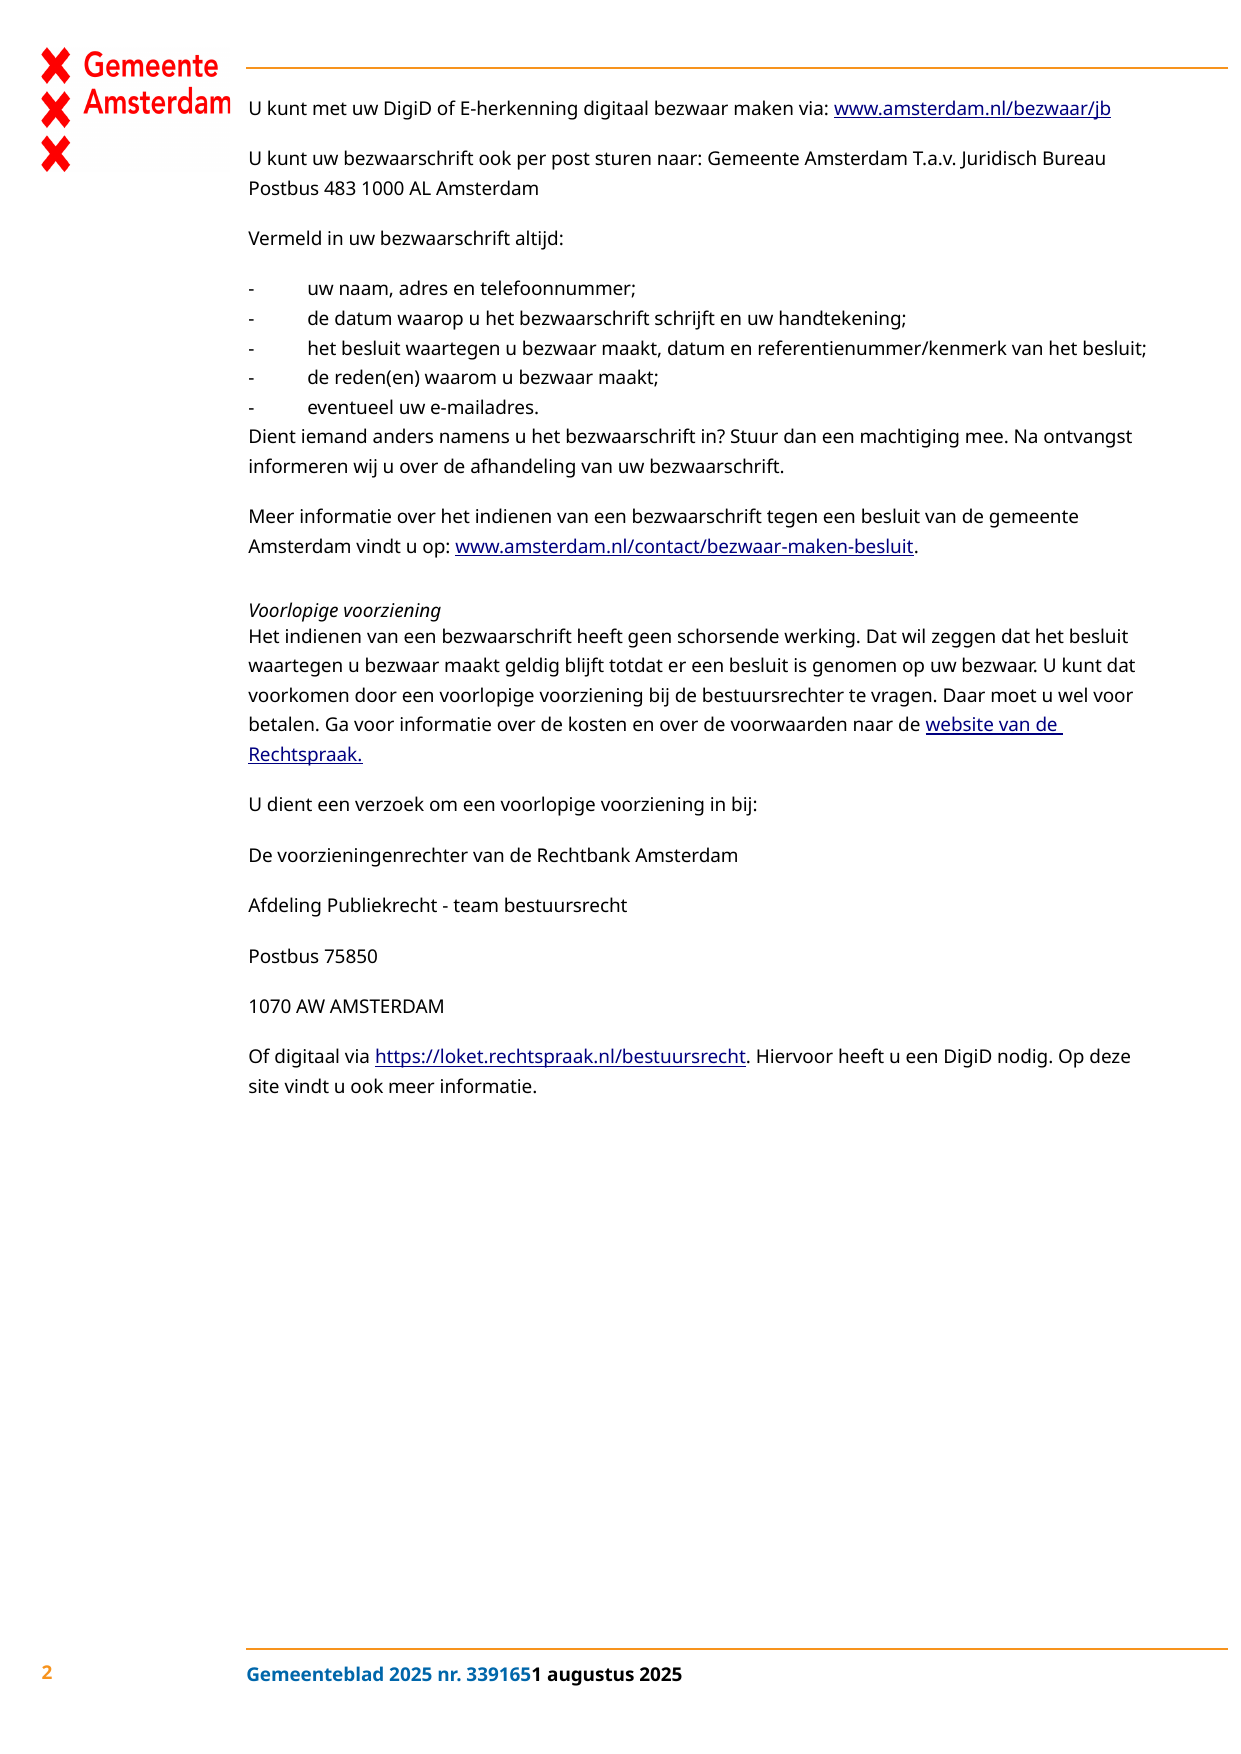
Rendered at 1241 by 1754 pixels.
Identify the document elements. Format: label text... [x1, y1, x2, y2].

list de reden(en) waarom u bezwaar maakt; [248, 364, 1152, 390]
text Voorlopige voorziening [248, 597, 1152, 623]
text U kunt uw bezwaarschrift ook per post sturen naar: Gemeente Amsterdam T.a.v. Juridisch Bureau Postbus 483 1000 AL Amsterdam [248, 145, 1152, 201]
list eventueel uw e-mailadres. [248, 394, 1152, 420]
text Vermeld in uw bezwaarschrift altijd: [248, 225, 1152, 251]
text Meer informatie over het indienen van een bezwaarschrift tegen een besluit van de gemeente Amsterdam vindt u op: www.amsterdam.nl/contact/bezwaar-maken-besluit. [248, 503, 1152, 559]
text U dient een verzoek om een voorlopige voorziening in bij: [248, 792, 1152, 817]
list uw naam, adres en telefoonnummer; [248, 276, 1152, 301]
text U kunt met uw DigiD of E-herkenning digitaal bezwaar maken via: www.amsterdam.nl/bezwaar/jb [248, 95, 1152, 121]
list de datum waarop u het bezwaarschrift schrijft en uw handtekening; [248, 305, 1152, 331]
text Postbus 75850 [248, 943, 1152, 968]
text Afdeling Publiekrecht - team bestuursrecht [248, 892, 1152, 918]
list het besluit waartegen u bezwaar maakt, datum en referentienummer/kenmerk van het besluit; [248, 335, 1152, 361]
text 1070 AW AMSTERDAM [248, 993, 1152, 1019]
text Het indienen van een bezwaarschrift heeft geen schorsende werking. Dat wil zeggen dat het besluit waartegen u bezwaar maakt geldig blijft totdat er een besluit is genomen op uw bezwaar. U kunt dat voorkomen door een voorlopige voorziening bij de bestuursrechter te vragen. Daar moet u wel voor betalen. Ga voor informatie over de kosten en over de voorwaarden naar de website van de Rechtspraak. [248, 623, 1152, 767]
picture [41, 47, 231, 172]
text Of digitaal via https://loket.rechtspraak.nl/bestuursrecht. Hiervoor heeft u een DigiD nodig. Op deze site vindt u ook meer informatie. [248, 1044, 1152, 1099]
text De voorzieningenrechter van de Rechtbank Amsterdam [248, 842, 1152, 868]
text Dient iemand anders namens u het bezwaarschrift in? Stuur dan een machtiging mee. Na ontvangst informeren wij u over de afhandeling van uw bezwaarschrift. [248, 423, 1152, 479]
